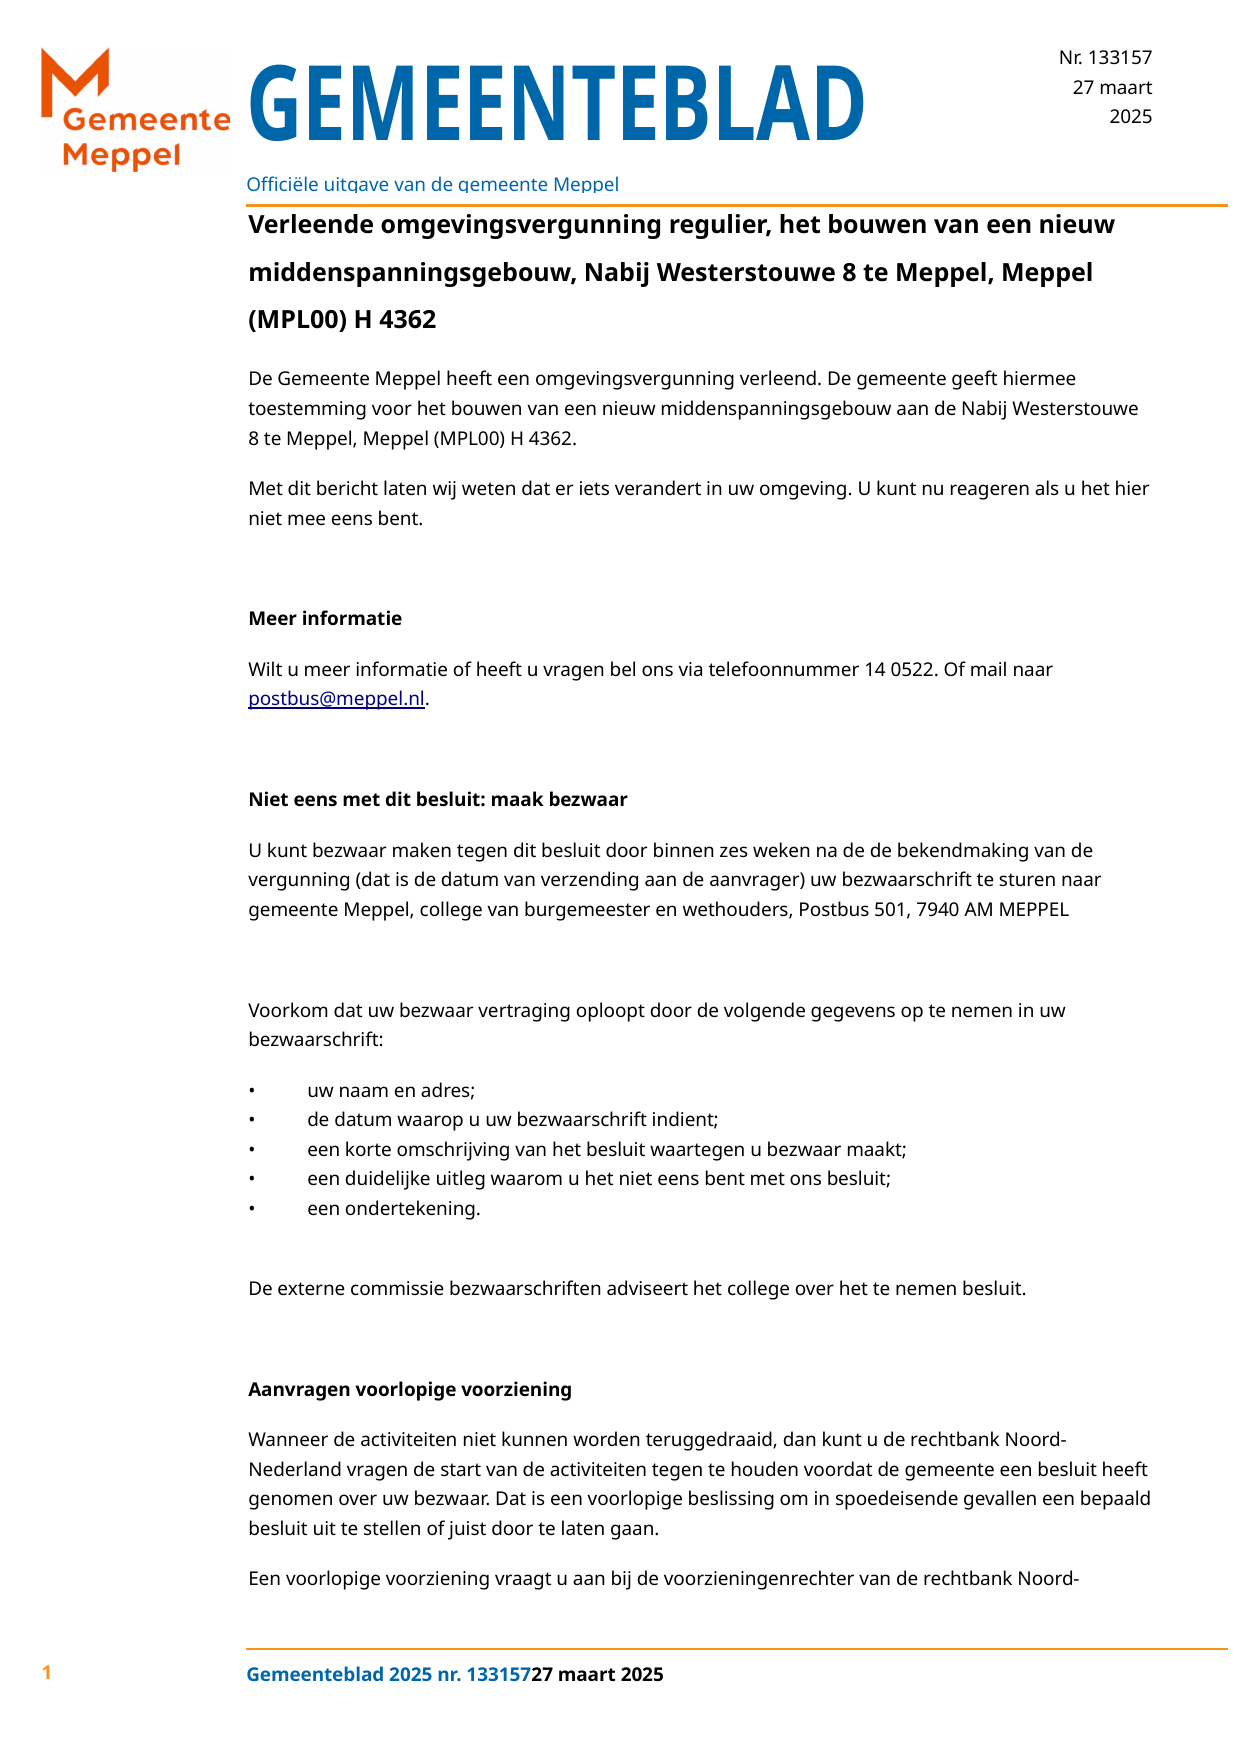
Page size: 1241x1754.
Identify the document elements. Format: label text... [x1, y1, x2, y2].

text Wanneer de activiteiten niet kunnen worden teruggedraaid, dan kunt u de rechtbank Noord-Nederland vragen de start van de activiteiten tegen te houden voordat de gemeente een besluit heeft genomen over uw bezwaar. Dat is een voorlopige beslissing om in spoedeisende gevallen een bepaald besluit uit te stellen of juist door te laten gaan. [248, 1426, 1152, 1541]
list de datum waarop u uw bezwaarschrift indient; [248, 1106, 1152, 1132]
text De externe commissie bezwaarschriften adviseert het college over het te nemen besluit. [248, 1275, 1152, 1301]
text Meer informatie [248, 606, 1152, 631]
text Verleende omgevingsvergunning regulier, het bouwen van een nieuw middenspanningsgebouw, Nabij Westerstouwe 8 te Meppel, Meppel (MPL00) H 4362 [248, 207, 1152, 336]
text Voorkom dat uw bezwaar vertraging oploopt door de volgende gegevens op te nemen in uw bezwaarschrift: [248, 997, 1152, 1052]
list uw naam en adres; [248, 1077, 1152, 1102]
text U kunt bezwaar maken tegen dit besluit door binnen zes weken na de de bekendmaking van de vergunning (dat is de datum van verzending aan de aanvrager) uw bezwaarschrift te sturen naar gemeente Meppel, college van burgemeester en wethouders, Postbus 501, 7940 AM MEPPEL [248, 837, 1152, 922]
text Niet eens met dit besluit: maak bezwaar [248, 786, 1152, 812]
picture [41, 47, 231, 172]
list een korte omschrijving van het besluit waartegen u bezwaar maakt; [248, 1136, 1152, 1162]
text Wilt u meer informatie of heeft u vragen bel ons via telefoonnummer 14 0522. Of mail naar postbus@meppel.nl. [248, 656, 1152, 711]
list een duidelijke uitleg waarom u het niet eens bent met ons besluit; [248, 1166, 1152, 1191]
text De Gemeente Meppel heeft een omgevingsvergunning verleend. De gemeente geeft hiermee toestemming voor het bouwen van een nieuw middenspanningsgebouw aan de Nabij Westerstouwe 8 te Meppel, Meppel (MPL00) H 4362. [248, 366, 1152, 450]
list een ondertekening. [248, 1195, 1152, 1221]
text Een voorlopige voorziening vraagt u aan bij de voorzieningenrechter van de rechtbank Noord- [248, 1566, 1152, 1591]
text Aanvragen voorlopige voorziening [248, 1376, 1152, 1402]
text Met dit bericht laten wij weten dat er iets verandert in uw omgeving. U kunt nu reageren als u het hier niet mee eens bent. [248, 475, 1152, 530]
